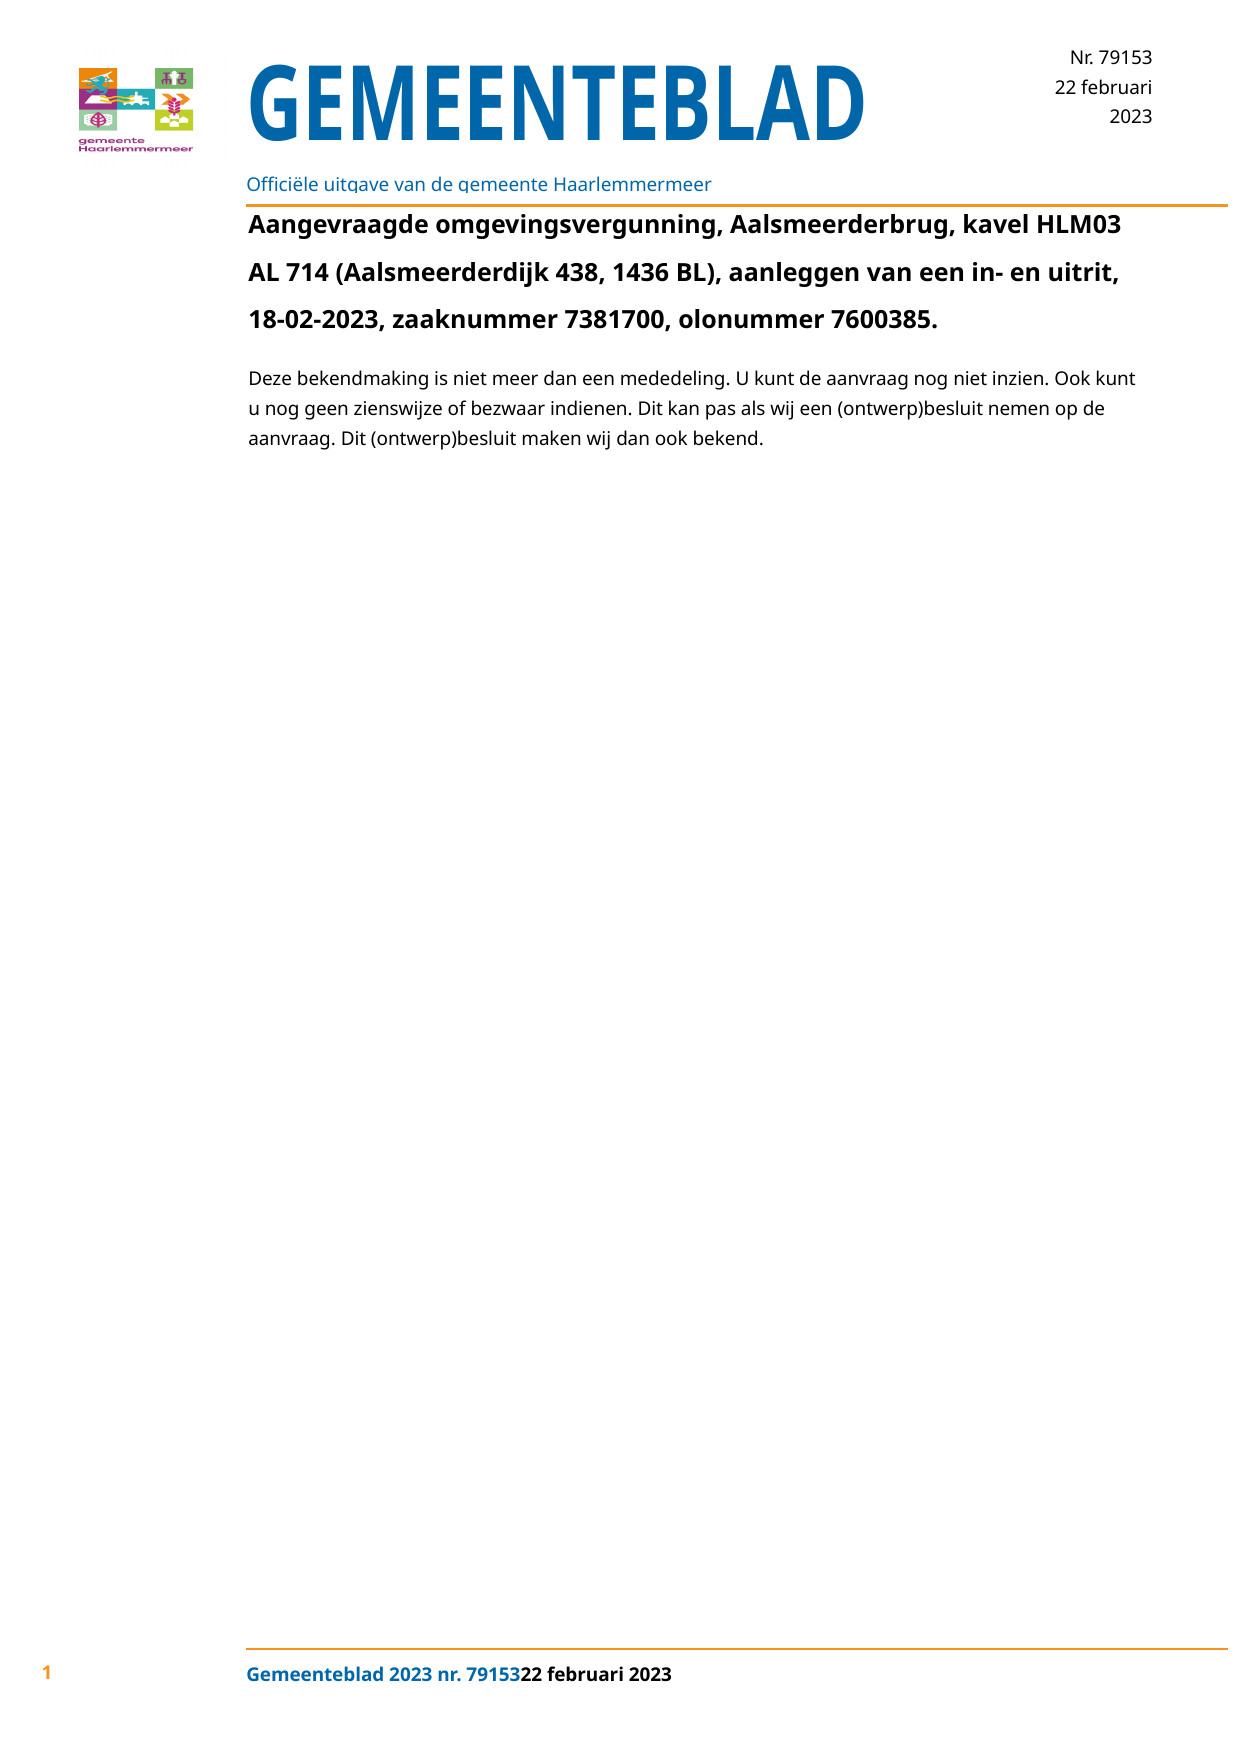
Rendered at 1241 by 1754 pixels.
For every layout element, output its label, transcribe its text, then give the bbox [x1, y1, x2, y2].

text Aangevraagde omgevingsvergunning, Aalsmeerderbrug, kavel HLM03 AL 714 (Aalsmeerderdijk 438, 1436 BL), aanleggen van een in- en uitrit, 18-02-2023, zaaknummer 7381700, olonummer 7600385. [248, 207, 1152, 336]
text Deze bekendmaking is niet meer dan een mededeling. U kunt de aanvraag nog niet inzien. Ook kunt u nog geen zienswijze of bezwaar indienen. Dit kan pas als wij een (ontwerp)besluit nemen op de aanvraag. Dit (ontwerp)besluit maken wij dan ook bekend. [248, 366, 1152, 450]
picture [41, 47, 231, 172]
